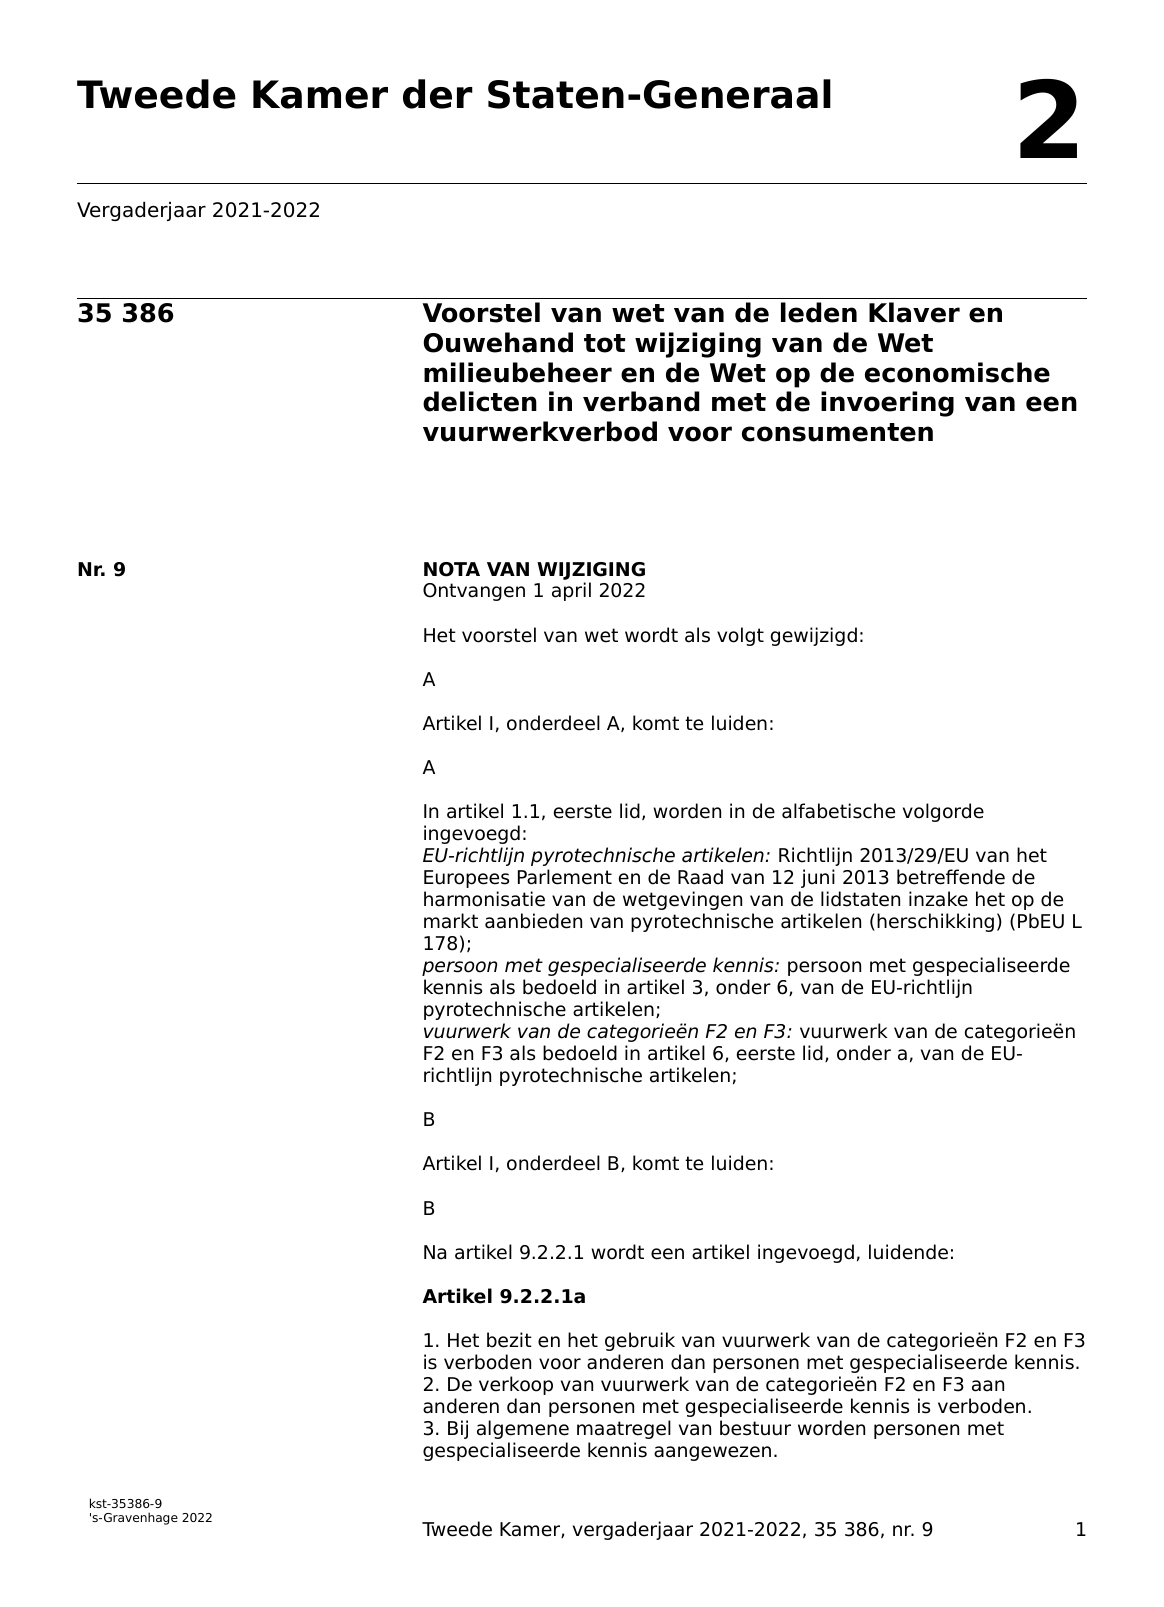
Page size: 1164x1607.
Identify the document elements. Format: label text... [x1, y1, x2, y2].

text Na artikel 9.2.2.1 wordt een artikel ingevoegd, luidende: [422, 1242, 1087, 1264]
text 's-Gravenhage 2022 [88, 1511, 323, 1525]
text Het voorstel van wet wordt als volgt gewijzigd: [422, 624, 1087, 647]
text vuurwerk van de categorieën F2 en F3: vuurwerk van de categorieën F2 en F3 als bedoeld in artikel 6, eerste lid, onder a, van de EU-richtlijn pyrotechnische artikelen; [422, 1021, 1087, 1087]
subtitle A [422, 757, 1087, 779]
subtitle B [422, 1109, 1087, 1131]
text 1. Het bezit en het gebruik van vuurwerk van de categorieën F2 en F3 is verboden voor anderen dan personen met gespecialiseerde kennis. [422, 1330, 1087, 1374]
text Artikel I, onderdeel A, komt te luiden: [422, 713, 1087, 735]
subtitle Artikel 9.2.2.1a [422, 1286, 1087, 1308]
table_cell Vergaderjaar 2021-2022 [77, 184, 1087, 298]
text kst-35386-9 [88, 1497, 323, 1511]
table_header Tweede Kamer der Staten-Generaal [77, 59, 886, 183]
subtitle A [422, 669, 1087, 691]
subtitle B [422, 1197, 1087, 1219]
text EU-richtlijn pyrotechnische artikelen: Richtlijn 2013/29/EU van het Europees Parlement en de Raad van 12 juni 2013 betreffende de harmonisatie van de wetgevingen van de lidstaten inzake het op de markt aanbieden van pyrotechnische artikelen (herschikking) (PbEU L 178); [422, 845, 1087, 955]
text 2. De verkoop van vuurwerk van de categorieën F2 en F3 aan anderen dan personen met gespecialiseerde kennis is verboden. [422, 1374, 1087, 1418]
text persoon met gespecialiseerde kennis: persoon met gespecialiseerde kennis als bedoeld in artikel 3, onder 6, van de EU-richtlijn pyrotechnische artikelen; [422, 955, 1087, 1021]
subtitle 35 386 Voorstel van wet van de leden Klaver en Ouwehand tot wijziging van de Wet milieubeheer en de Wet op de economische delicten in verband met de invoering van een vuurwerkverbod voor consumenten [77, 299, 1087, 447]
text In artikel 1.1, eerste lid, worden in de alfabetische volgorde ingevoegd: [422, 801, 1087, 845]
subtitle Nr. 9 NOTA VAN WIJZIGING [77, 558, 1087, 580]
table_header 2 [886, 59, 1087, 183]
text 3. Bij algemene maatregel van bestuur worden personen met gespecialiseerde kennis aangewezen. [422, 1418, 1087, 1462]
text Artikel I, onderdeel B, komt te luiden: [422, 1153, 1087, 1175]
text Ontvangen 1 april 2022 [422, 580, 1087, 602]
